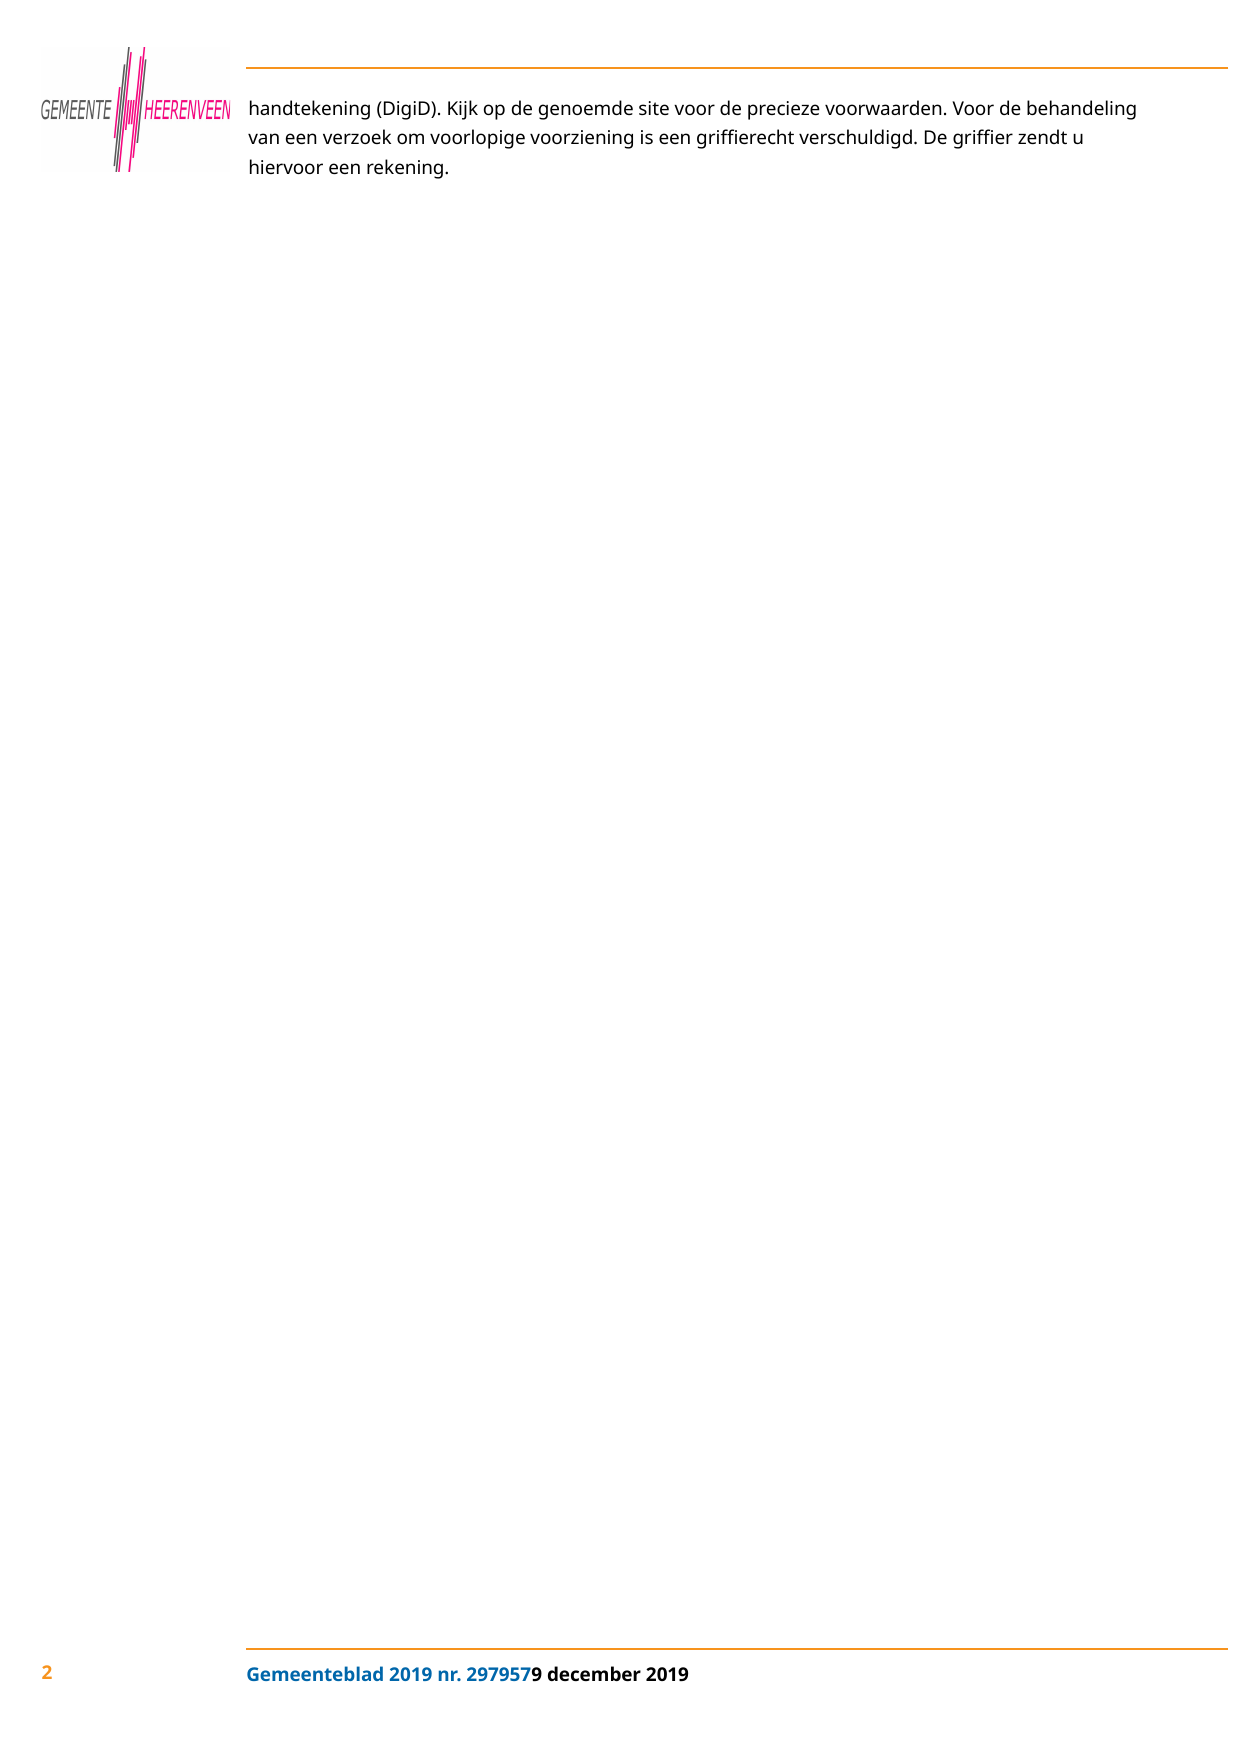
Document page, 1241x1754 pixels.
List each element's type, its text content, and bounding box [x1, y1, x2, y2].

text handtekening (DigiD). Kijk op de genoemde site voor de precieze voorwaarden. Voor de behandeling van een verzoek om voorlopige voorziening is een griffierecht verschuldigd. De griffier zendt u hiervoor een rekening. [248, 95, 1152, 180]
picture [41, 47, 231, 172]
